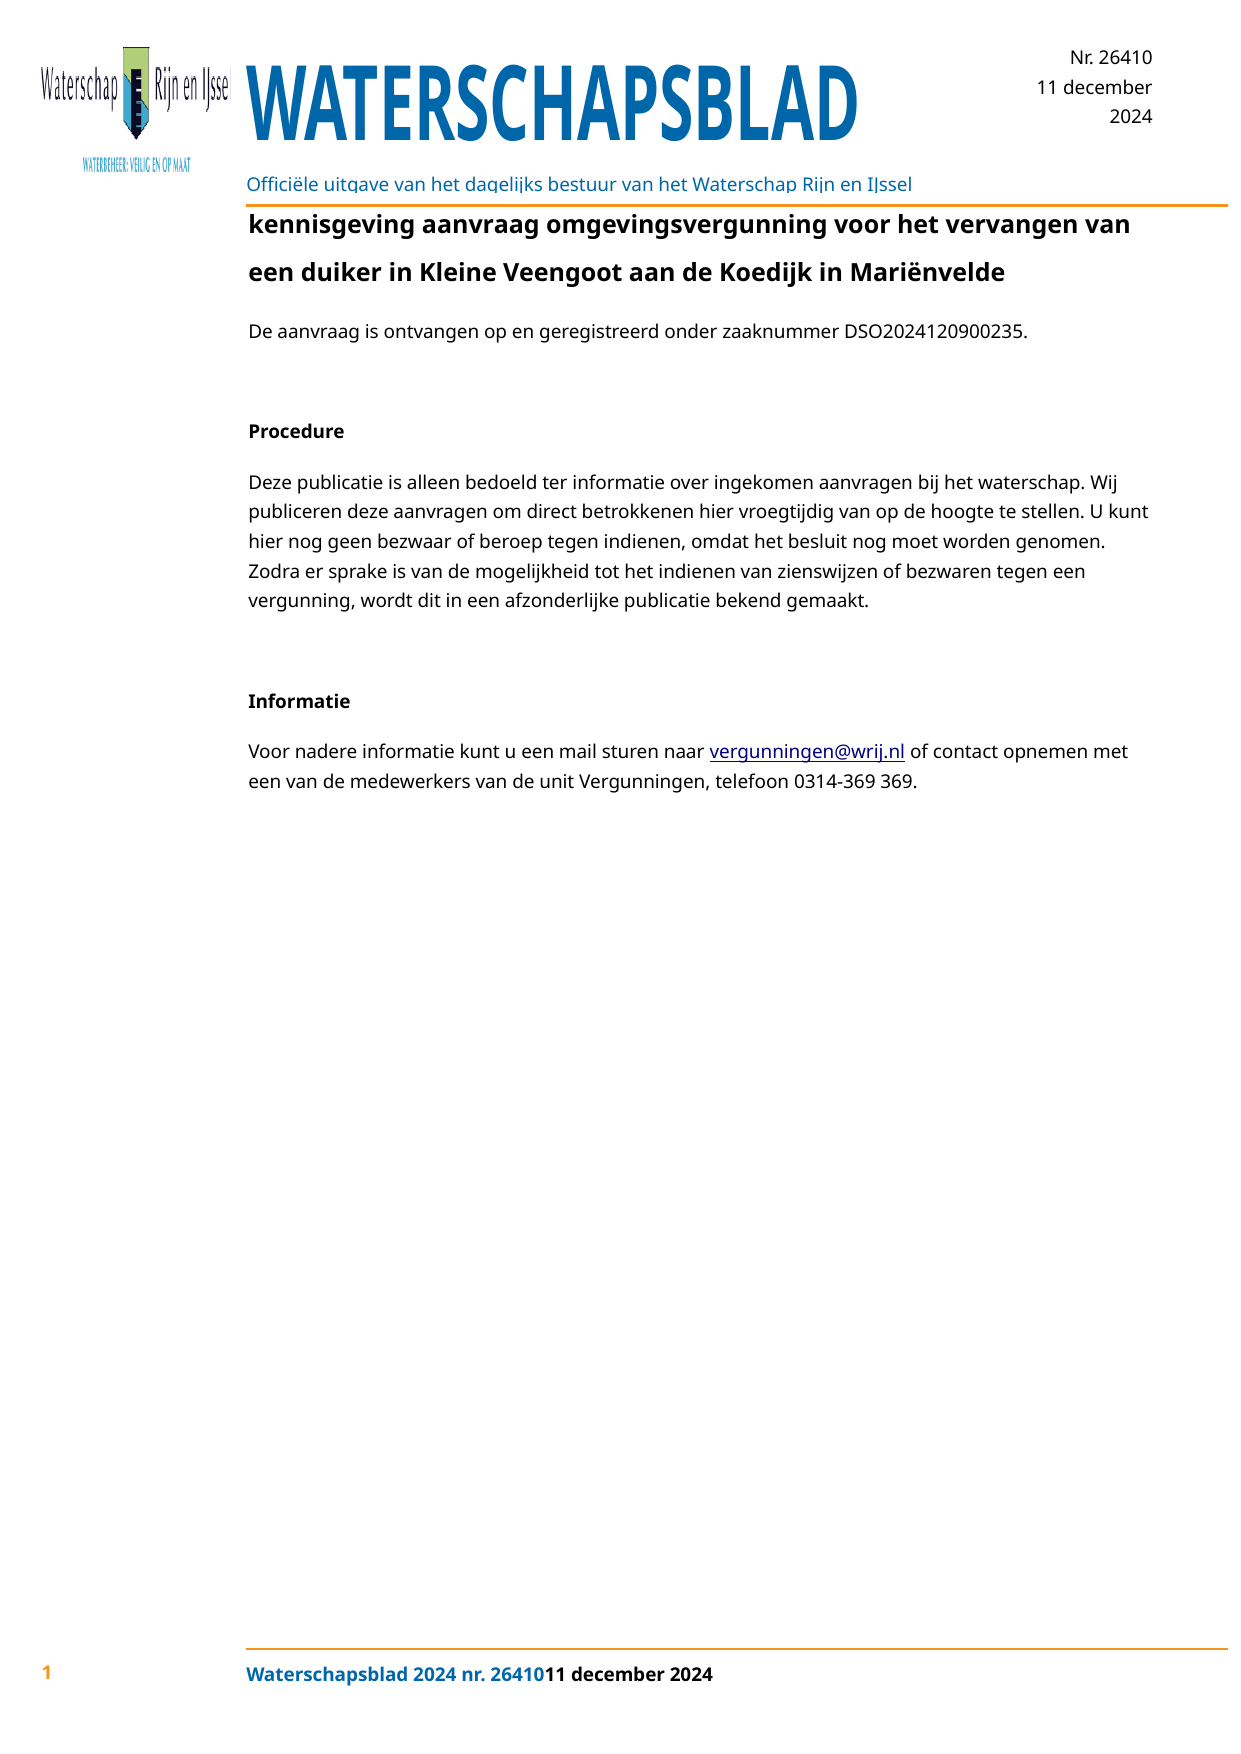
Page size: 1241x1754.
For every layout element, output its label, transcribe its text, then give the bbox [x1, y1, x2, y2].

text Informatie [248, 688, 1152, 714]
text Deze publicatie is alleen bedoeld ter informatie over ingekomen aanvragen bij het waterschap. Wij publiceren deze aanvragen om direct betrokkenen hier vroegtijdig van op de hoogte te stellen. U kunt hier nog geen bezwaar of beroep tegen indienen, omdat het besluit nog moet worden genomen. Zodra er sprake is van de mogelijkheid tot het indienen van zienswijzen of bezwaren tegen een vergunning, wordt dit in een afzonderlijke publicatie bekend gemaakt. [248, 469, 1152, 613]
picture [41, 47, 231, 172]
text kennisgeving aanvraag omgevingsvergunning voor het vervangen van een duiker in Kleine Veengoot aan de Koedijk in Mariënvelde [248, 207, 1152, 288]
text Voor nadere informatie kunt u een mail sturen naar vergunningen@wrij.nl of contact opnemen met een van de medewerkers van de unit Vergunningen, telefoon 0314-369 369. [248, 739, 1152, 794]
text De aanvraag is ontvangen op en geregistreerd onder zaaknummer DSO2024120900235. [248, 318, 1152, 344]
text Procedure [248, 419, 1152, 444]
